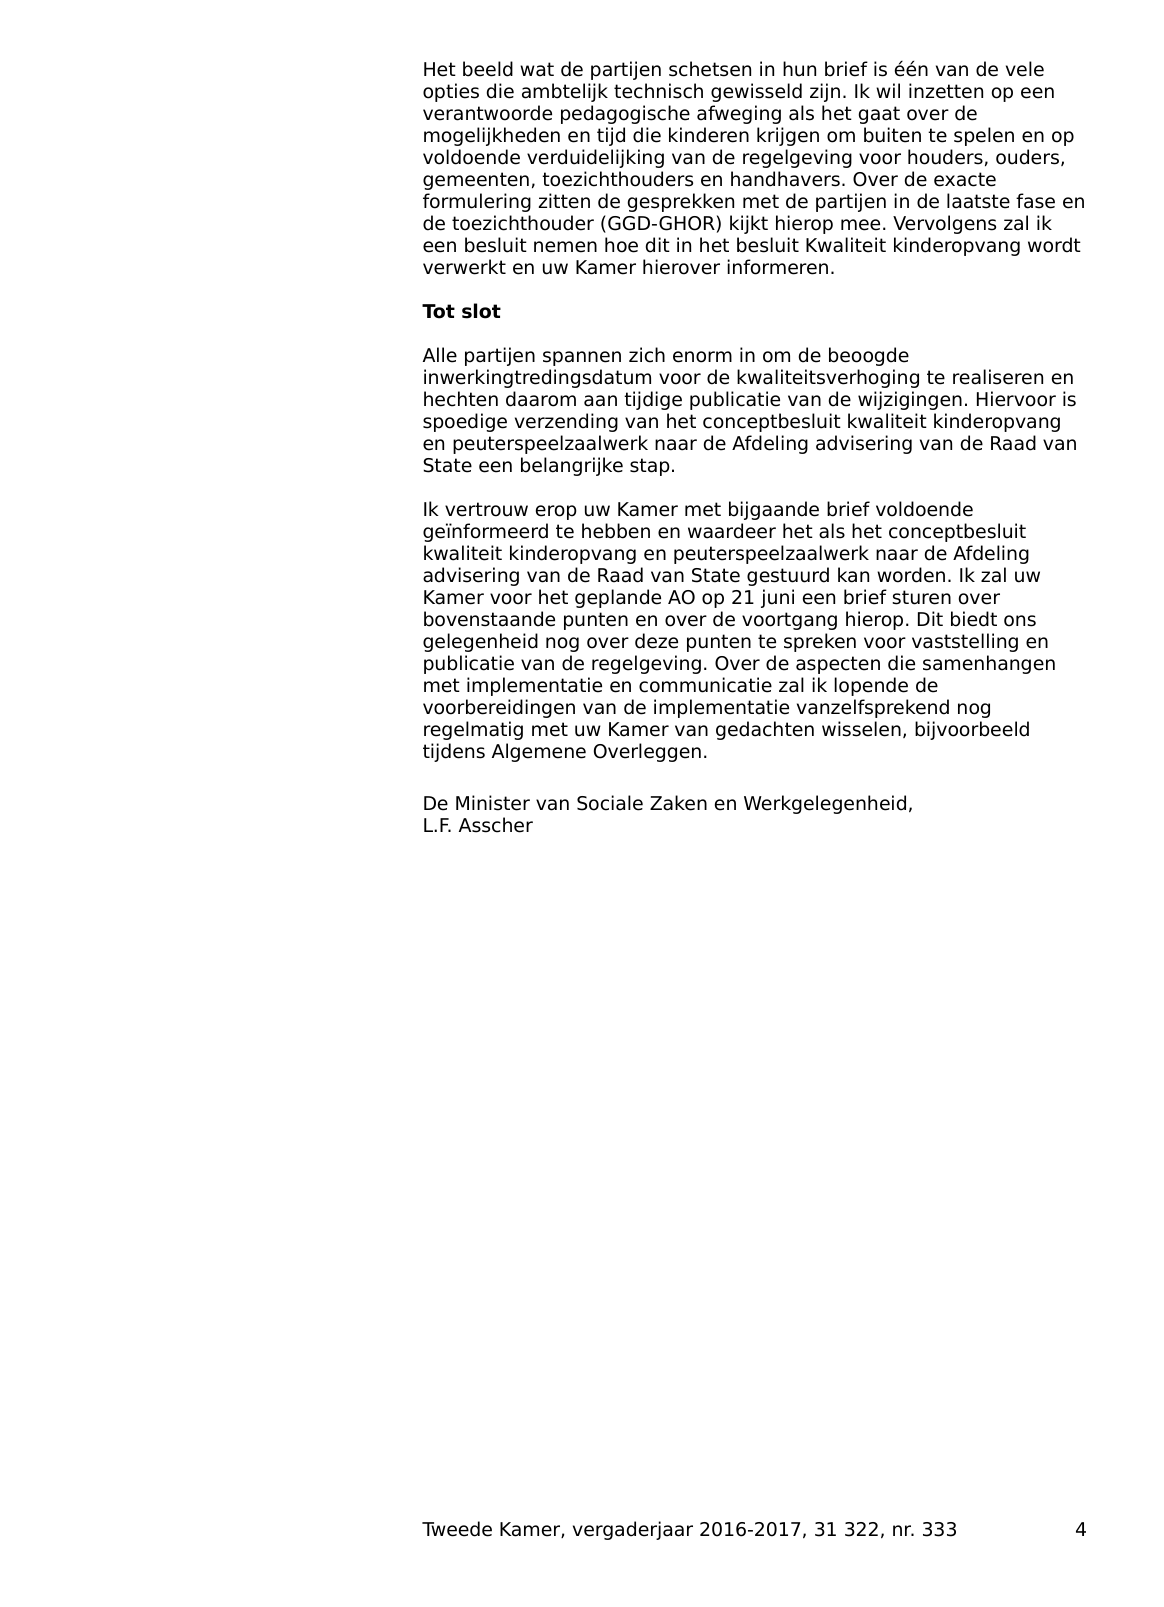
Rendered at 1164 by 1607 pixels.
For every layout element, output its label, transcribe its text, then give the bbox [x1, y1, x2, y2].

text Ik vertrouw erop uw Kamer met bijgaande brief voldoende geïnformeerd te hebben en waardeer het als het conceptbesluit kwaliteit kinderopvang en peuterspeelzaalwerk naar de Afdeling advisering van de Raad van State gestuurd kan worden. Ik zal uw Kamer voor het geplande AO op 21 juni een brief sturen over bovenstaande punten en over de voortgang hierop. Dit biedt ons gelegenheid nog over deze punten te spreken voor vaststelling en publicatie van de regelgeving. Over de aspecten die samenhangen met implementatie en communicatie zal ik lopende de voorbereidingen van de implementatie vanzelfsprekend nog regelmatig met uw Kamer van gedachten wisselen, bijvoorbeeld tijdens Algemene Overleggen. [422, 499, 1087, 763]
text Het beeld wat de partijen schetsen in hun brief is één van de vele opties die ambtelijk technisch gewisseld zijn. Ik wil inzetten op een verantwoorde pedagogische afweging als het gaat over de mogelijkheden en tijd die kinderen krijgen om buiten te spelen en op voldoende verduidelijking van de regelgeving voor houders, ouders, gemeenten, toezichthouders en handhavers. Over de exacte formulering zitten de gesprekken met de partijen in de laatste fase en de toezichthouder (GGD-GHOR) kijkt hierop mee. Vervolgens zal ik een besluit nemen hoe dit in het besluit Kwaliteit kinderopvang wordt verwerkt en uw Kamer hierover informeren. [422, 59, 1087, 279]
subtitle Tot slot [422, 301, 1087, 323]
text Alle partijen spannen zich enorm in om de beoogde inwerkingtredingsdatum voor de kwaliteitsverhoging te realiseren en hechten daarom aan tijdige publicatie van de wijzigingen. Hiervoor is spoedige verzending van het conceptbesluit kwaliteit kinderopvang en peuterspeelzaalwerk naar de Afdeling advisering van de Raad van State een belangrijke stap. [422, 345, 1087, 477]
text De Minister van Sociale Zaken en Werkgelegenheid, L.F. Asscher [422, 793, 1087, 837]
